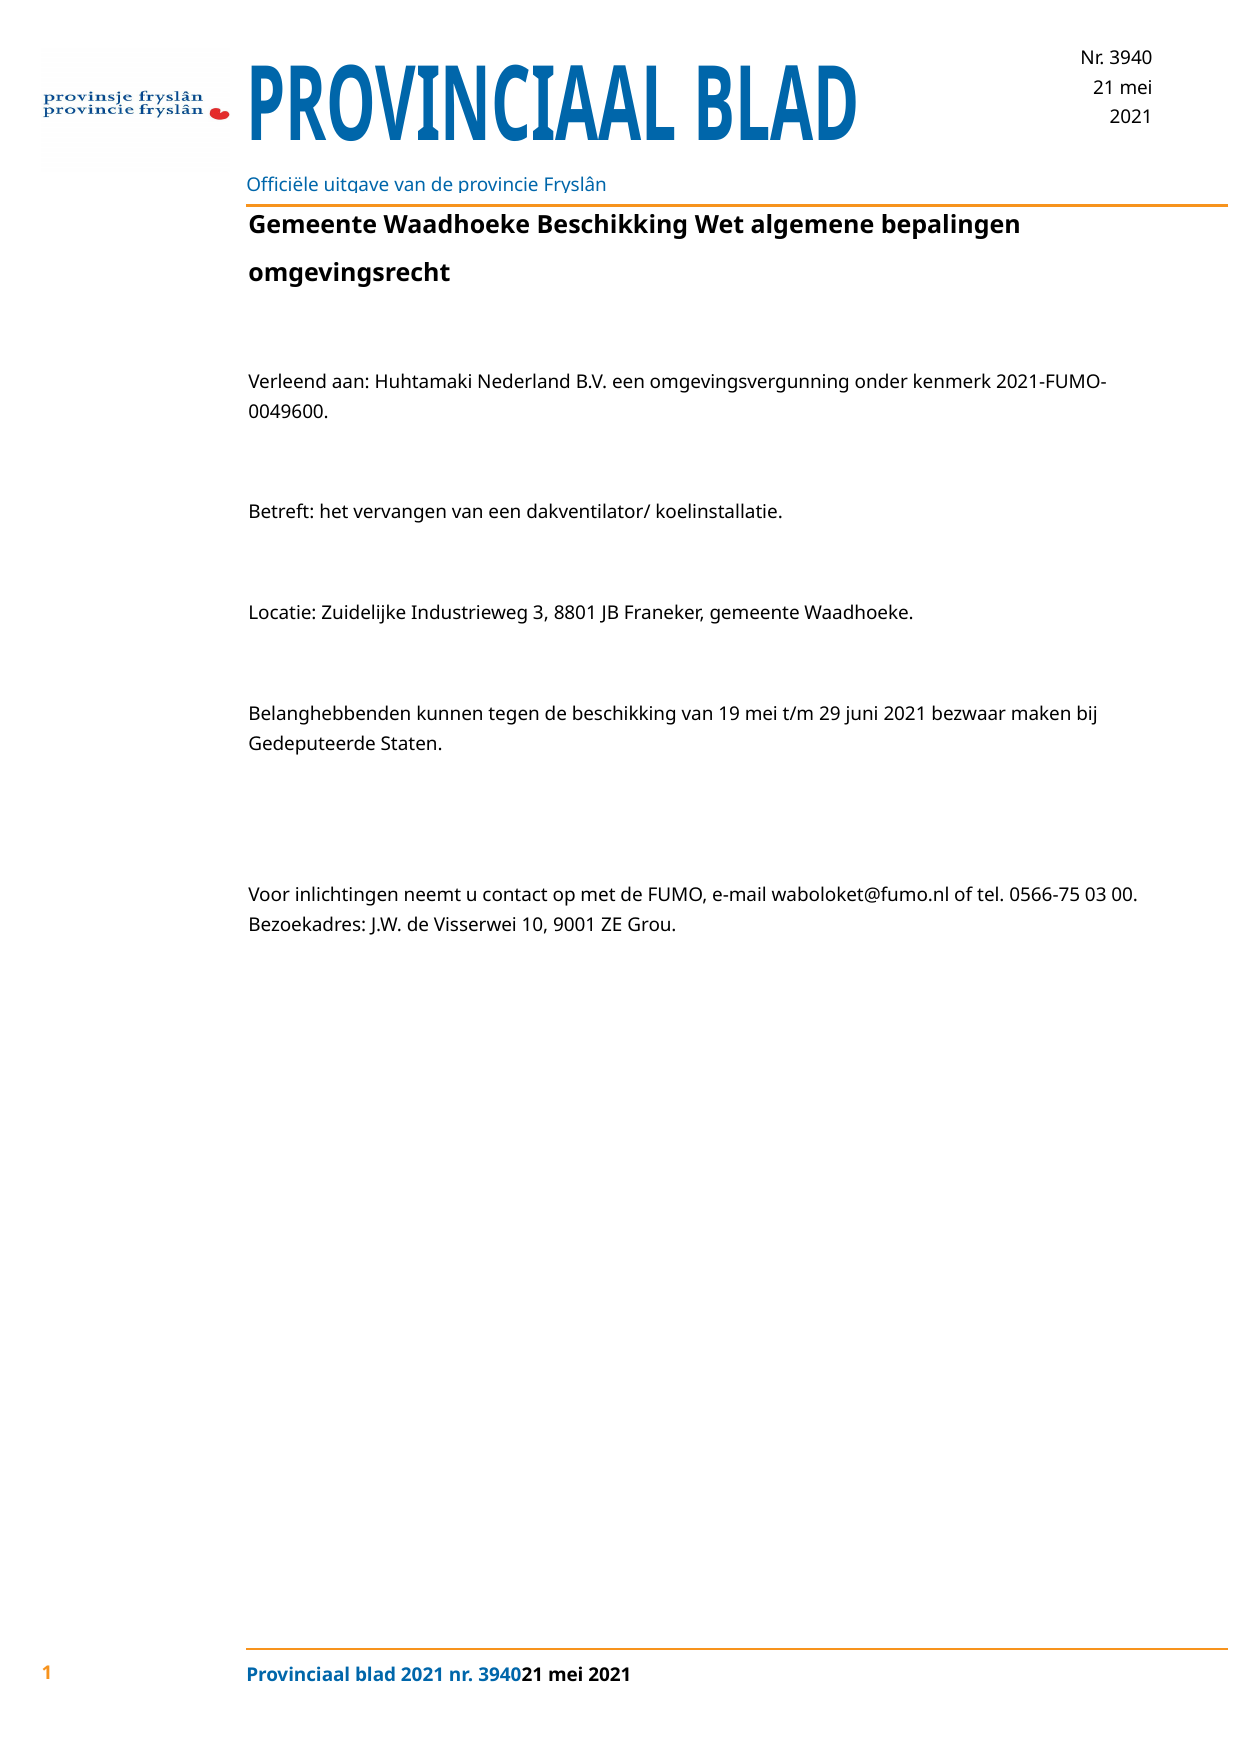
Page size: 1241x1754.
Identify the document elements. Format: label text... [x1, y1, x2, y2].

text Betreft: het vervangen van een dakventilator/ koelinstallatie. [248, 499, 1152, 524]
text Voor inlichtingen neemt u contact op met de FUMO, e-mail waboloket@fumo.nl of tel. 0566-75 03 00. Bezoekadres: J.W. de Visserwei 10, 9001 ZE Grou. [248, 881, 1152, 937]
text Verleend aan: Huhtamaki Nederland B.V. een omgevingsvergunning onder kenmerk 2021-FUMO-0049600. [248, 368, 1152, 424]
text Locatie: Zuidelijke Industrieweg 3, 8801 JB Franeker, gemeente Waadhoeke. [248, 599, 1152, 625]
text Belanghebbenden kunnen tegen de beschikking van 19 mei t/m 29 juni 2021 bezwaar maken bij Gedeputeerde Staten. [248, 700, 1152, 756]
text Gemeente Waadhoeke Beschikking Wet algemene bepalingen omgevingsrecht [248, 207, 1152, 288]
picture [41, 47, 231, 172]
